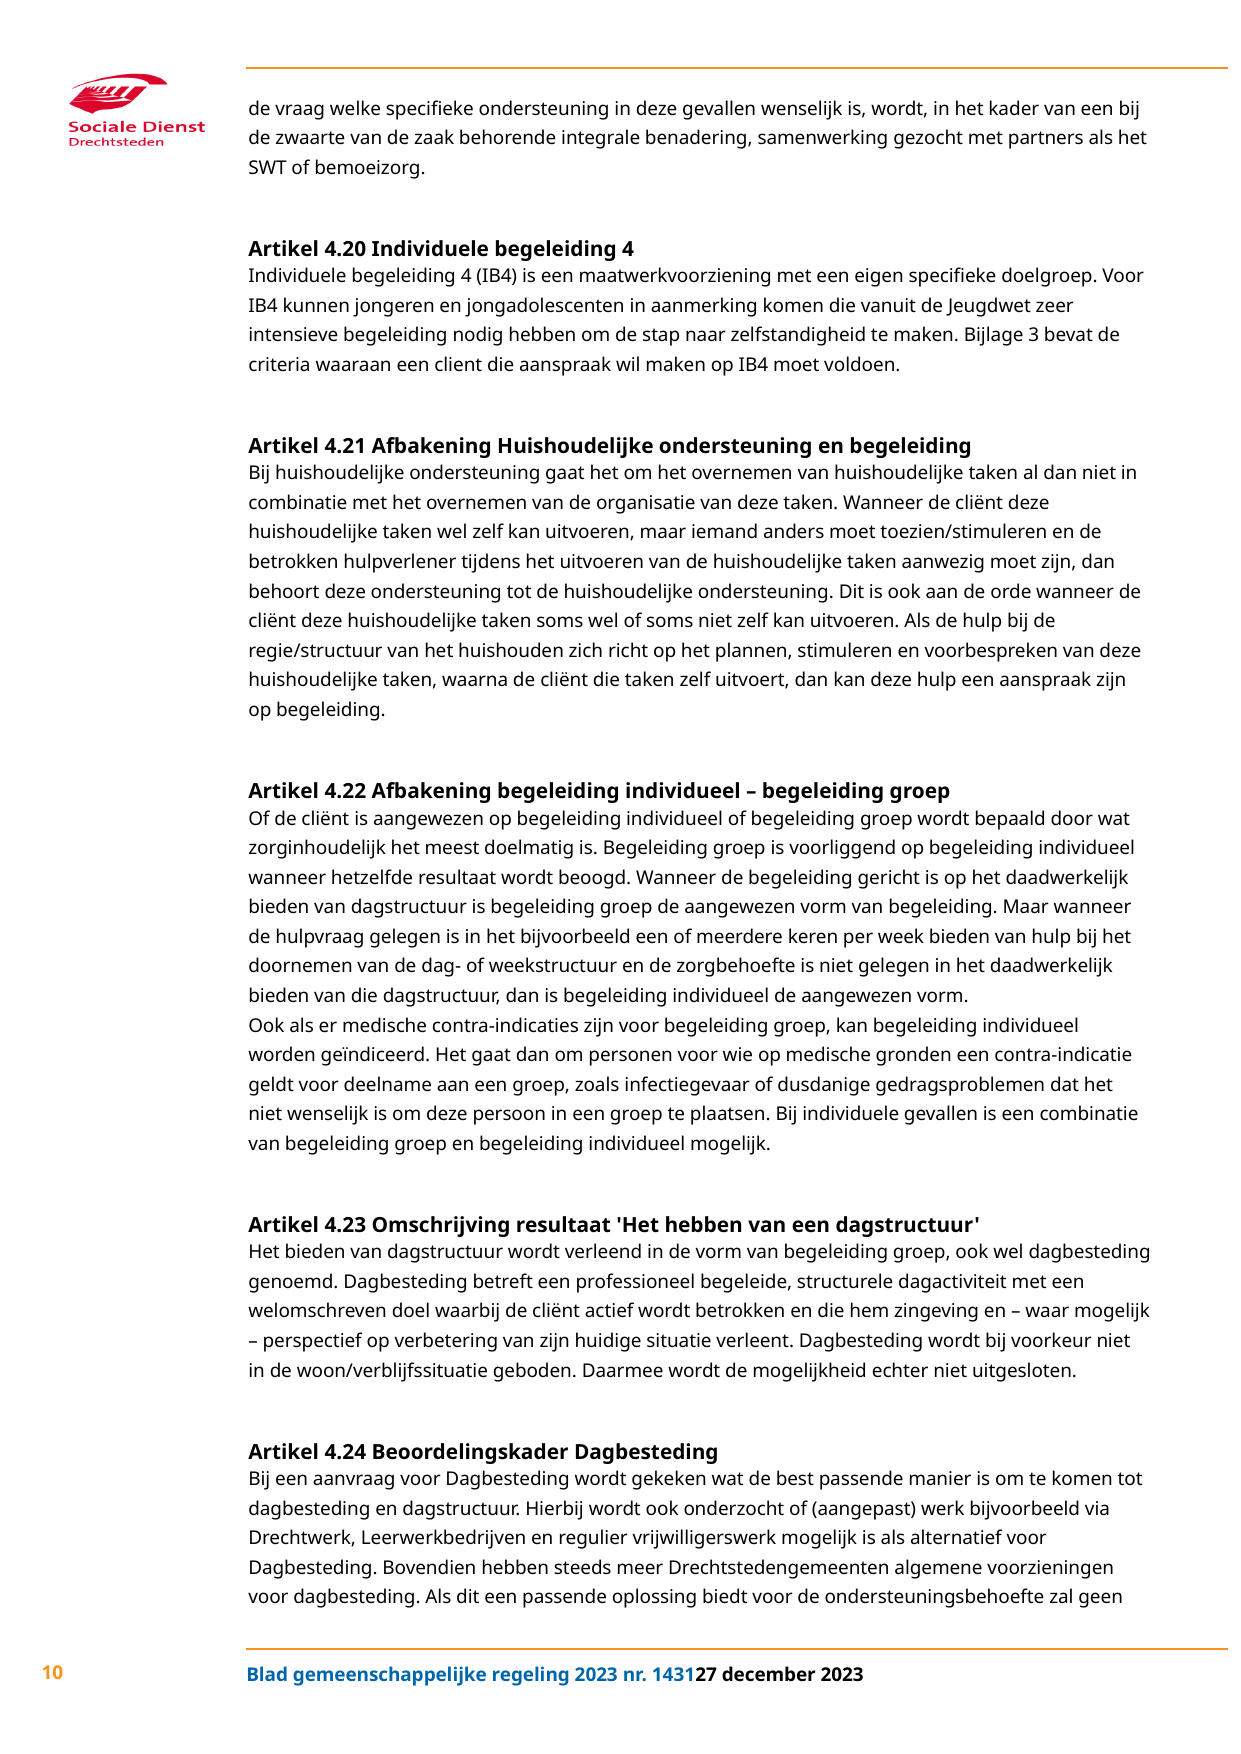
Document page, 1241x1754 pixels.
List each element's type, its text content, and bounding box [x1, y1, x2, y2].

text Ook als er medische contra-indicaties zijn voor begeleiding groep, kan begeleiding individueel worden geïndiceerd. Het gaat dan om personen voor wie op medische gronden een contra-indicatie geldt voor deelname aan een groep, zoals infectiegevaar of dusdanige gedragsproblemen dat het niet wenselijk is om deze persoon in een groep te plaatsen. Bij individuele gevallen is een combinatie van begeleiding groep en begeleiding individueel mogelijk. [248, 1012, 1152, 1156]
text de vraag welke specifieke ondersteuning in deze gevallen wenselijk is, wordt, in het kader van een bij de zwaarte van de zaak behorende integrale benadering, samenwerking gezocht met partners als het SWT of bemoeizorg. [248, 95, 1152, 180]
text Of de cliënt is aangewezen op begeleiding individueel of begeleiding groep wordt bepaald door wat zorginhoudelijk het meest doelmatig is. Begeleiding groep is voorliggend op begeleiding individueel wanneer hetzelfde resultaat wordt beoogd. Wanneer de begeleiding gericht is op het daadwerkelijk bieden van dagstructuur is begeleiding groep de aangewezen vorm van begeleiding. Maar wanneer de hulpvraag gelegen is in het bijvoorbeeld een of meerdere keren per week bieden van hulp bij het doornemen van de dag- of weekstructuur en de zorgbehoefte is niet gelegen in het daadwerkelijk bieden van die dagstructuur, dan is begeleiding individueel de aangewezen vorm. [248, 805, 1152, 1008]
text Artikel 4.22 Afbakening begeleiding individueel – begeleiding groep [248, 776, 1152, 805]
text Bij huishoudelijke ondersteuning gaat het om het overnemen van huishoudelijke taken al dan niet in combinatie met het overnemen van de organisatie van deze taken. Wanneer de cliënt deze huishoudelijke taken wel zelf kan uitvoeren, maar iemand anders moet toezien/stimuleren en de betrokken hulpverlener tijdens het uitvoeren van de huishoudelijke taken aanwezig moet zijn, dan behoort deze ondersteuning tot de huishoudelijke ondersteuning. Dit is ook aan de orde wanneer de cliënt deze huishoudelijke taken soms wel of soms niet zelf kan uitvoeren. Als de hulp bij de regie/structuur van het huishouden zich richt op het plannen, stimuleren en voorbespreken van deze huishoudelijke taken, waarna de cliënt die taken zelf uitvoert, dan kan deze hulp een aanspraak zijn op begeleiding. [248, 459, 1152, 722]
text Artikel 4.21 Afbakening Huishoudelijke ondersteuning en begeleiding [248, 431, 1152, 459]
text Bij een aanvraag voor Dagbesteding wordt gekeken wat de best passende manier is om te komen tot dagbesteding en dagstructuur. Hierbij wordt ook onderzocht of (aangepast) werk bijvoorbeeld via Drechtwerk, Leerwerkbedrijven en regulier vrijwilligerswerk mogelijk is als alternatief voor Dagbesteding. Bovendien hebben steeds meer Drechtstedengemeenten algemene voorzieningen voor dagbesteding. Als dit een passende oplossing biedt voor de ondersteuningsbehoefte zal geen [248, 1465, 1152, 1609]
text Het bieden van dagstructuur wordt verleend in de vorm van begeleiding groep, ook wel dagbesteding genoemd. Dagbesteding betreft een professioneel begeleide, structurele dagactiviteit met een welomschreven doel waarbij de cliënt actief wordt betrokken en die hem zingeving en – waar mogelijk – perspectief op verbetering van zijn huidige situatie verleent. Dagbesteding wordt bij voorkeur niet in de woon/verblijfssituatie geboden. Daarmee wordt de mogelijkheid echter niet uitgesloten. [248, 1238, 1152, 1383]
text Artikel 4.24 Beoordelingskader Dagbesteding [248, 1437, 1152, 1465]
text Artikel 4.23 Omschrijving resultaat 'Het hebben van een dagstructuur' [248, 1210, 1152, 1238]
text Individuele begeleiding 4 (IB4) is een maatwerkvoorziening met een eigen specifieke doelgroep. Voor IB4 kunnen jongeren en jongadolescenten in aanmerking komen die vanuit de Jeugdwet zeer intensieve begeleiding nodig hebben om de stap naar zelfstandigheid te maken. Bijlage 3 bevat de criteria waaraan een client die aanspraak wil maken op IB4 moet voldoen. [248, 262, 1152, 377]
text Artikel 4.20 Individuele begeleiding 4 [248, 234, 1152, 262]
picture [41, 47, 231, 172]
